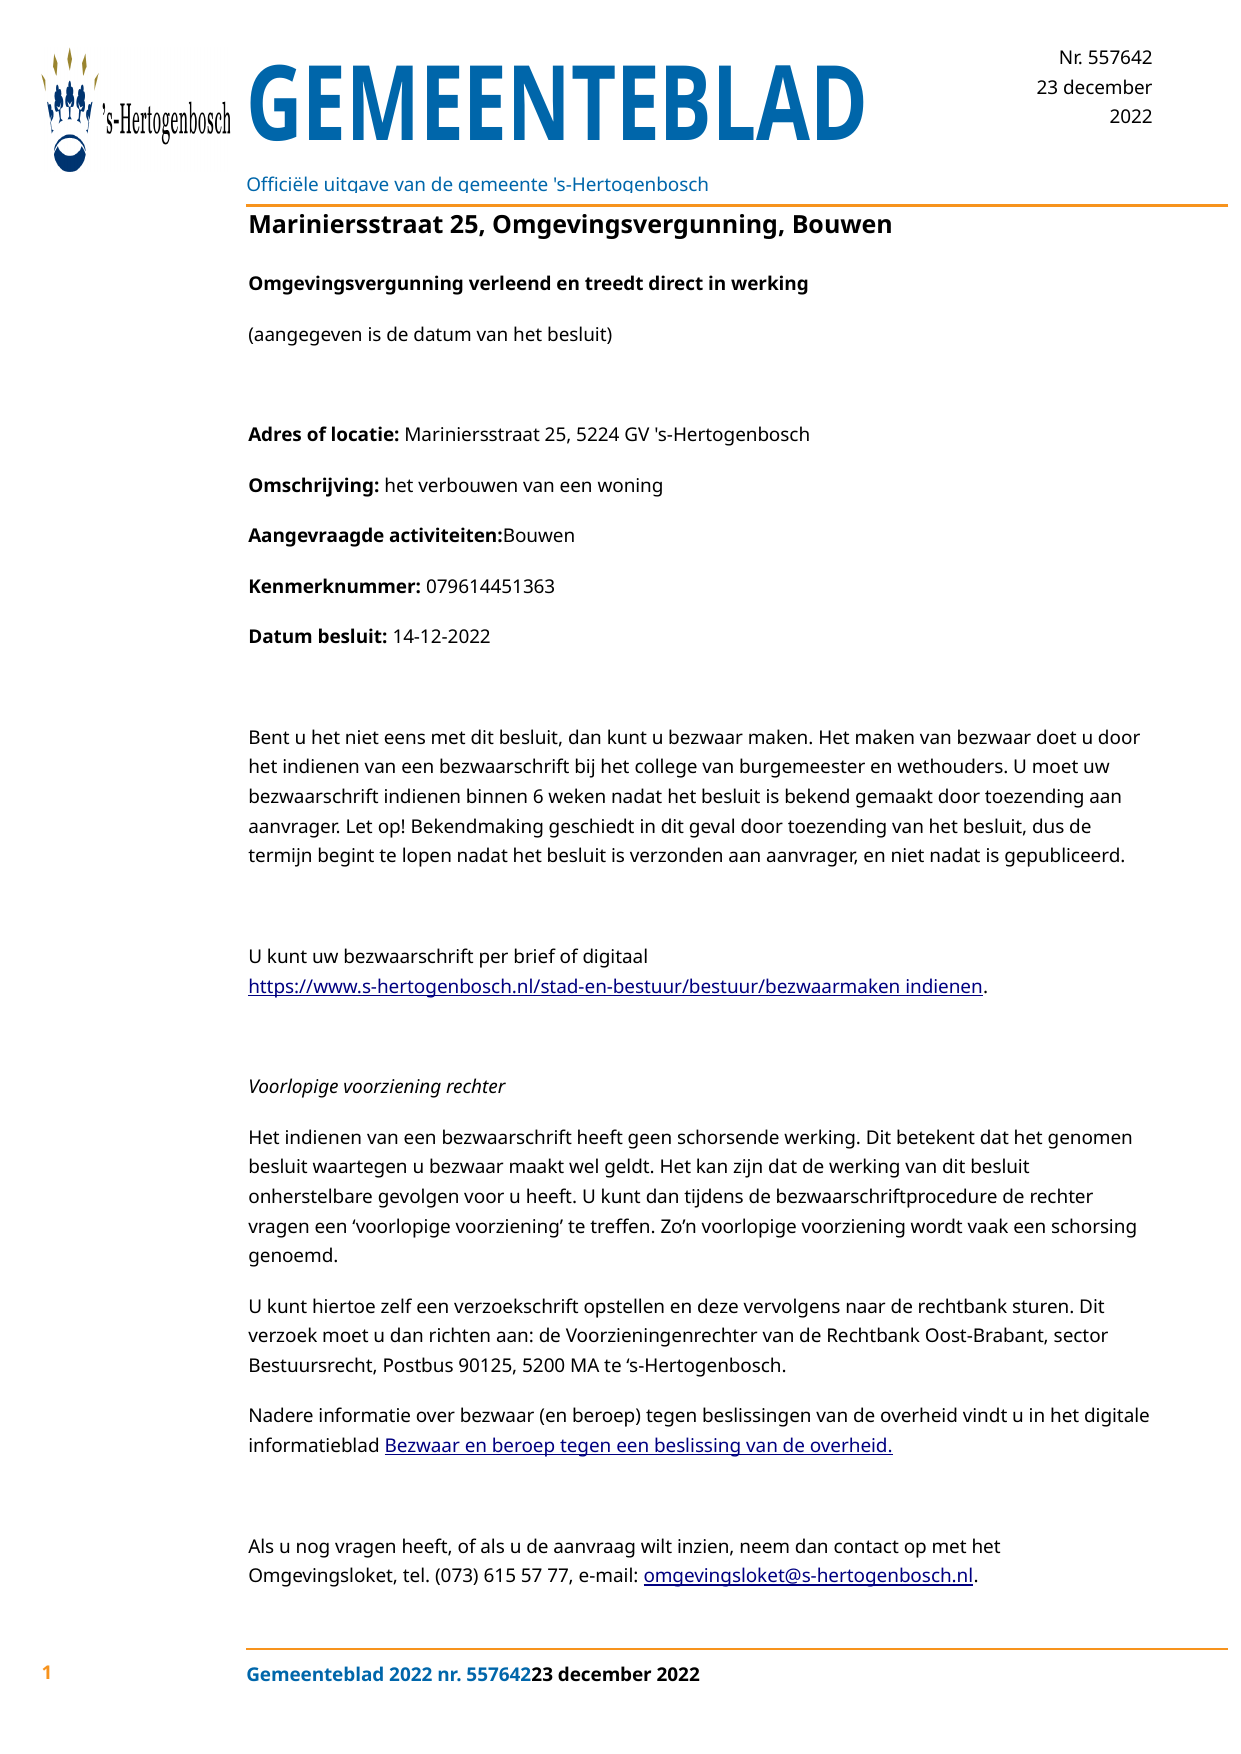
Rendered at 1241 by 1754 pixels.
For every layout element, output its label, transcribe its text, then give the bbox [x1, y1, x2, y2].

text Datum besluit: 14-12-2022 [248, 623, 1152, 649]
text U kunt hiertoe zelf een verzoekschrift opstellen en deze vervolgens naar de rechtbank sturen. Dit verzoek moet u dan richten aan: de Voorzieningenrechter van de Rechtbank Oost-Brabant, sector Bestuursrecht, Postbus 90125, 5200 MA te ‘s-Hertogenbosch. [248, 1293, 1152, 1378]
text Omschrijving: het verbouwen van een woning [248, 472, 1152, 498]
picture [41, 47, 231, 172]
text Omgevingsvergunning verleend en treedt direct in werking [248, 270, 1152, 296]
text Kenmerknummer: 079614451363 [248, 573, 1152, 598]
text Nadere informatie over bezwaar (en beroep) tegen beslissingen van de overheid vindt u in het digitale informatieblad Bezwaar en beroep tegen een beslissing van de overheid. [248, 1402, 1152, 1458]
text U kunt uw bezwaarschrift per brief of digitaal https://www.s-hertogenbosch.nl/stad-en-bestuur/bestuur/bezwaarmaken indienen. [248, 943, 1152, 998]
text Voorlopige voorziening rechter [248, 1074, 1152, 1099]
text Bent u het niet eens met dit besluit, dan kunt u bezwaar maken. Het maken van bezwaar doet u door het indienen van een bezwaarschrift bij het college van burgemeester en wethouders. U moet uw bezwaarschrift indienen binnen 6 weken nadat het besluit is bekend gemaakt door toezending aan aanvrager. Let op! Bekendmaking geschiedt in dit geval door toezending van het besluit, dus de termijn begint te lopen nadat het besluit is verzonden aan aanvrager, en niet nadat is gepubliceerd. [248, 724, 1152, 868]
text Adres of locatie: Mariniersstraat 25, 5224 GV 's-Hertogenbosch [248, 422, 1152, 447]
text Als u nog vragen heeft, of als u de aanvraag wilt inzien, neem dan contact op met het Omgevingsloket, tel. (073) 615 57 77, e-mail: omgevingsloket@s-hertogenbosch.nl. [248, 1533, 1152, 1588]
text Het indienen van een bezwaarschrift heeft geen schorsende werking. Dit betekent dat het genomen besluit waartegen u bezwaar maakt wel geldt. Het kan zijn dat de werking van dit besluit onherstelbare gevolgen voor u heeft. U kunt dan tijdens de bezwaarschriftprocedure de rechter vragen een ‘voorlopige voorziening’ te treffen. Zo’n voorlopige voorziening wordt vaak een schorsing genoemd. [248, 1124, 1152, 1268]
text Aangevraagde activiteiten:Bouwen [248, 522, 1152, 548]
text (aangegeven is de datum van het besluit) [248, 321, 1152, 346]
text Mariniersstraat 25, Omgevingsvergunning, Bouwen [248, 207, 1152, 241]
